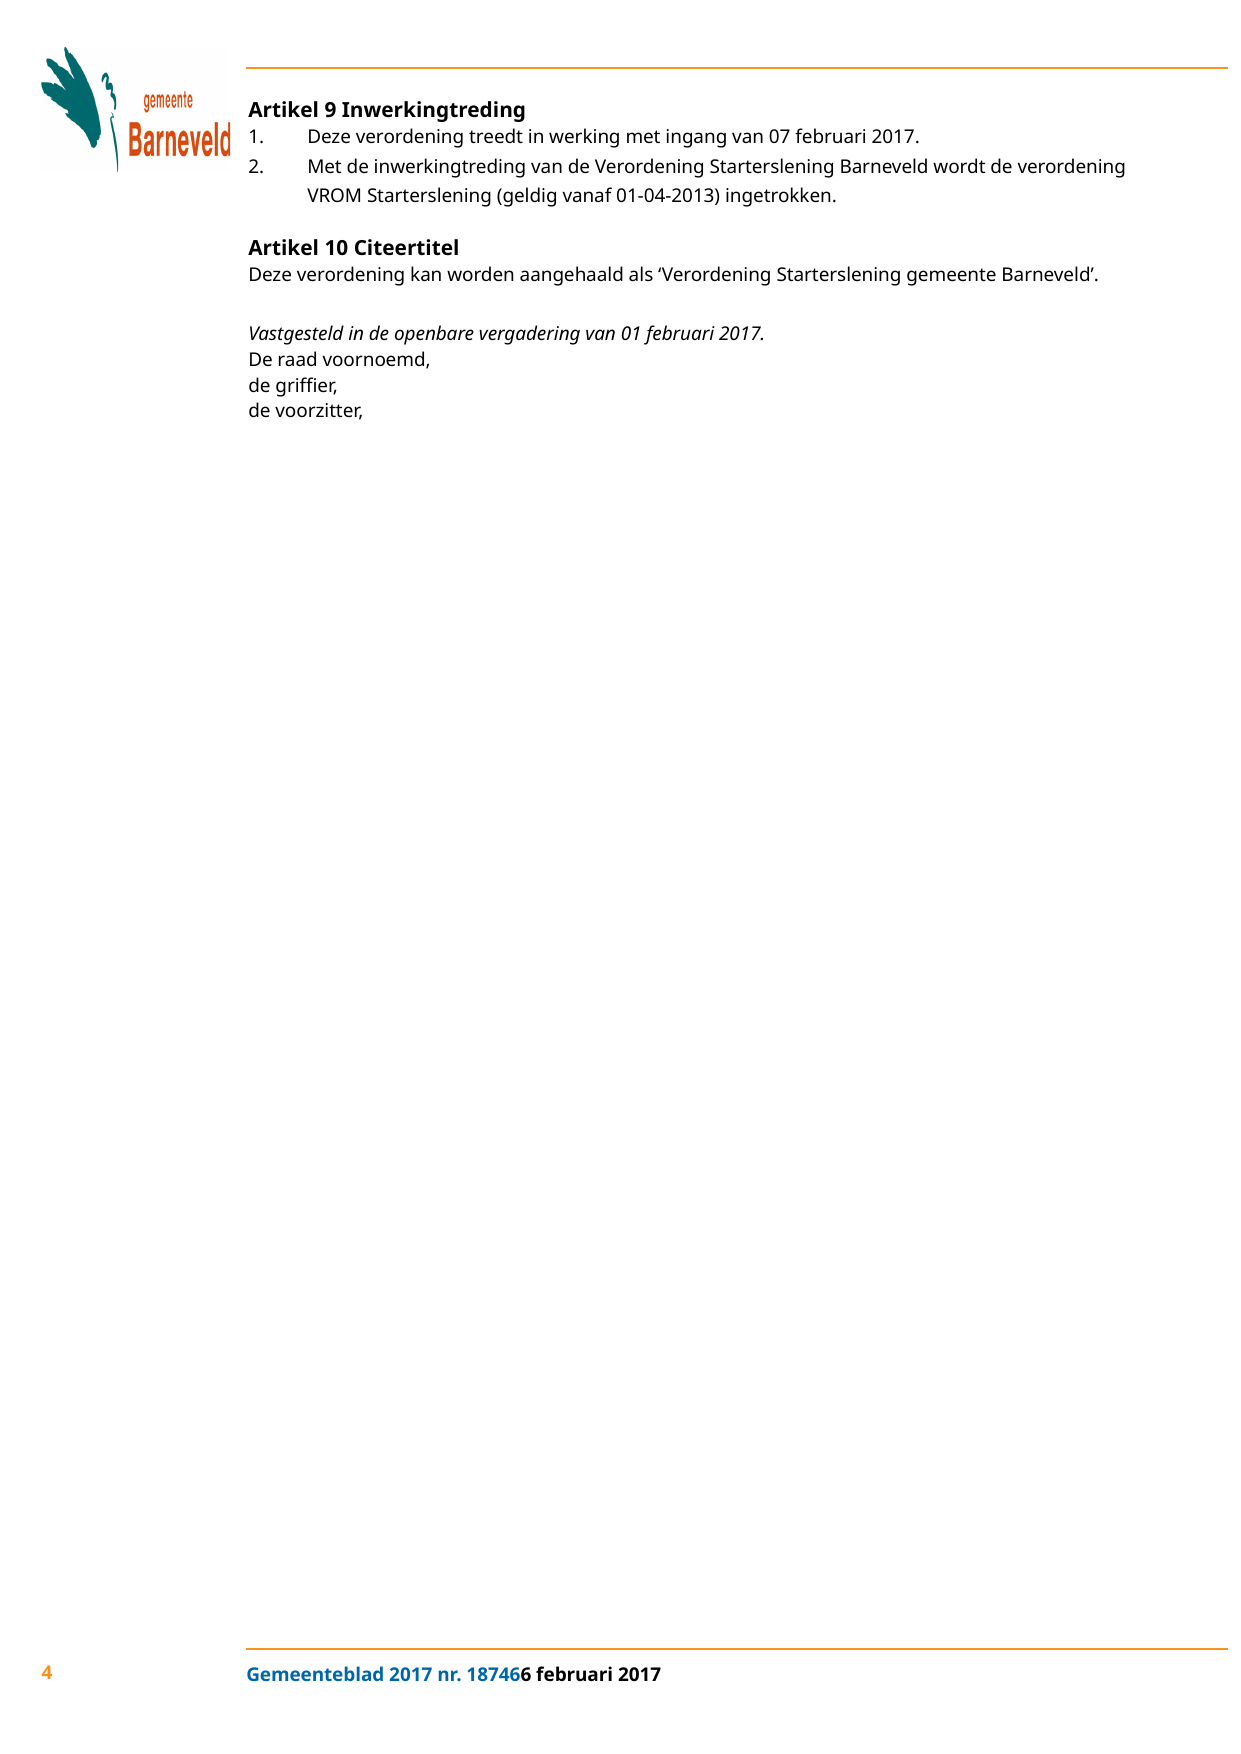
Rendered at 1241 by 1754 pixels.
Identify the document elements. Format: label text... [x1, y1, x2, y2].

text de griffier, [248, 372, 1152, 398]
text Artikel 9 Inwerkingtreding [248, 95, 1152, 123]
text Artikel 10 Citeertitel [248, 233, 1152, 261]
text Vastgesteld in de openbare vergadering van 01 februari 2017. [248, 320, 1152, 346]
text Deze verordening kan worden aangehaald als ‘Verordening Starterslening gemeente Barneveld’. [248, 261, 1152, 287]
list Deze verordening treedt in werking met ingang van 07 februari 2017. [248, 123, 1152, 149]
text De raad voornoemd, [248, 346, 1152, 372]
text de voorzitter, [248, 398, 1152, 423]
list Met de inwerkingtreding van de Verordening Starterslening Barneveld wordt de verordening VROM Starterslening (geldig vanaf 01-04-2013) ingetrokken. [248, 153, 1152, 208]
picture [41, 47, 231, 172]
